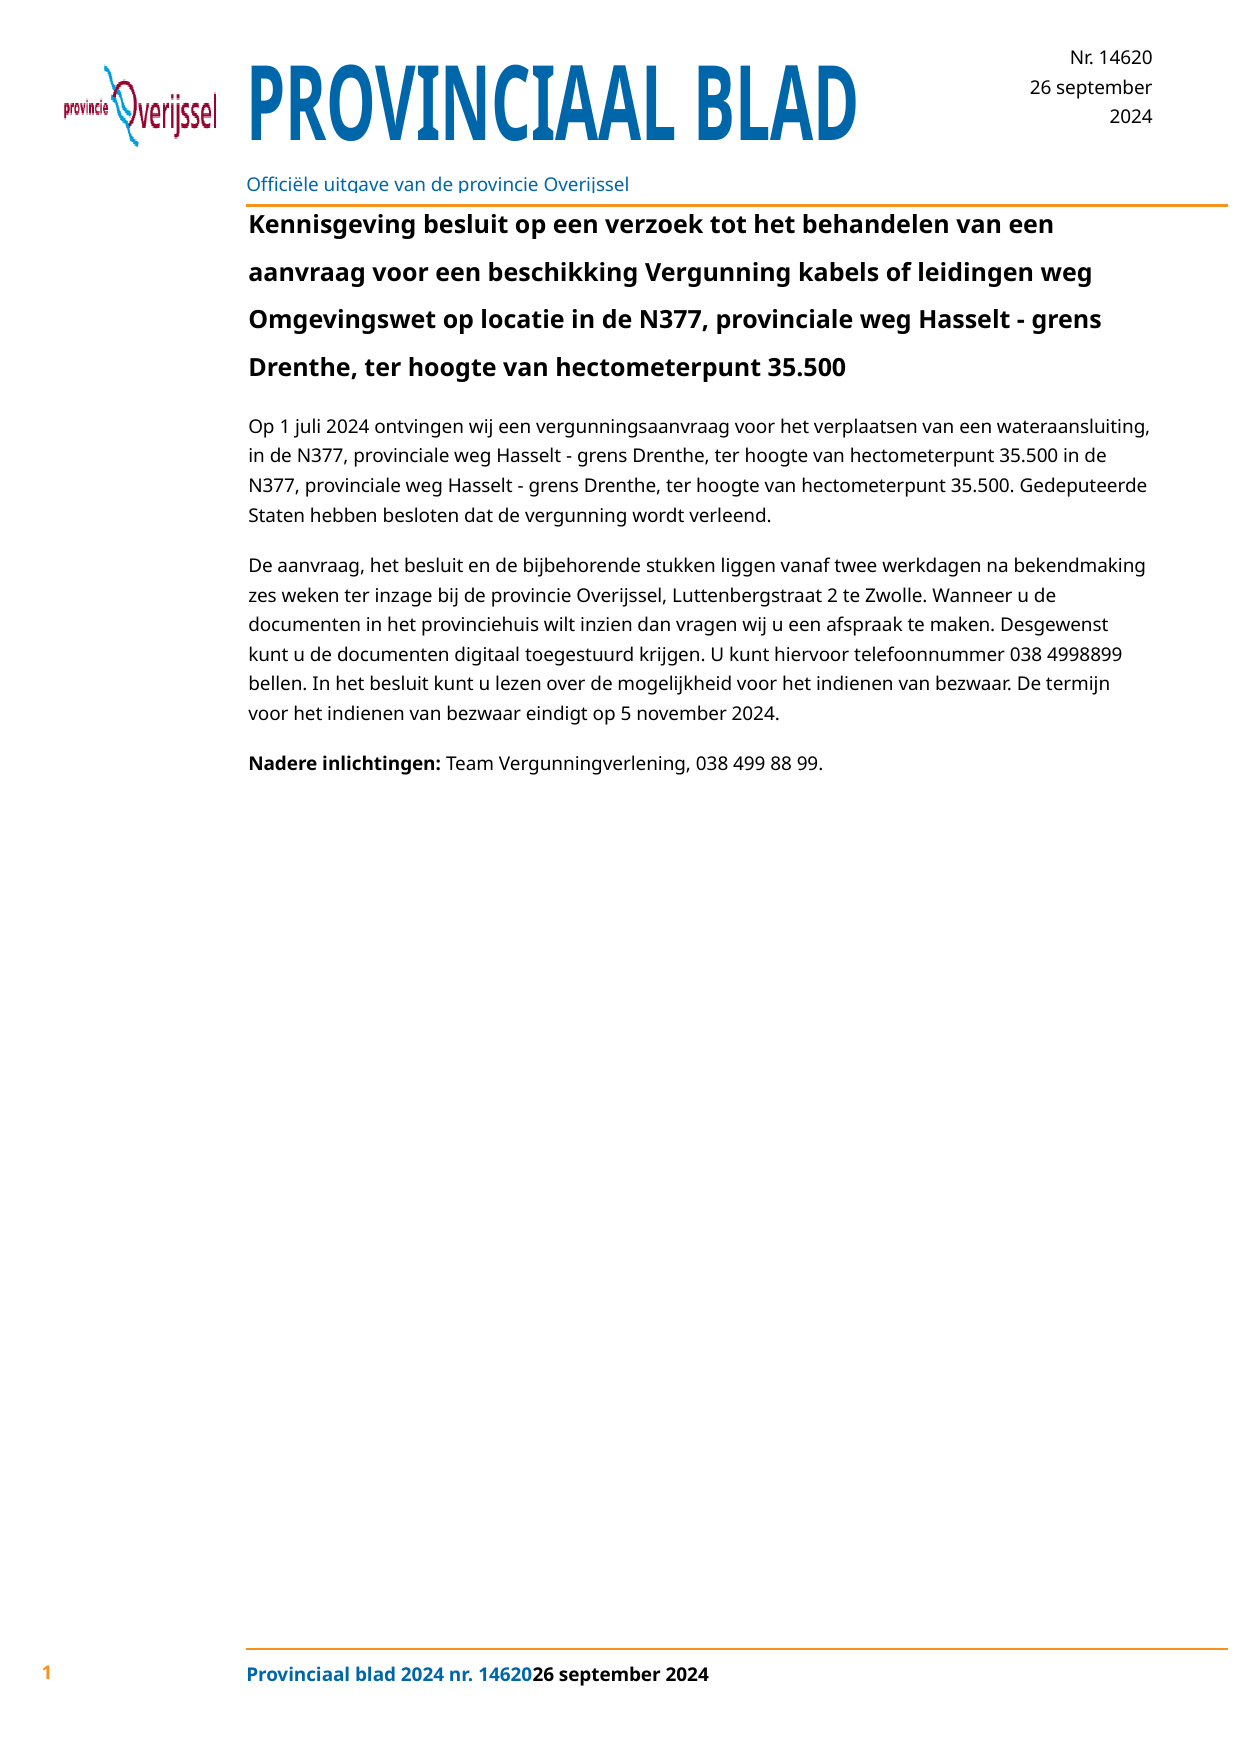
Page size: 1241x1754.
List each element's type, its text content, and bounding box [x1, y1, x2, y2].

text Nadere inlichtingen: Team Vergunningverlening, 038 499 88 99. [248, 751, 1152, 776]
text Op 1 juli 2024 ontvingen wij een vergunningsaanvraag voor het verplaatsen van een wateraansluiting, in de N377, provinciale weg Hasselt - grens Drenthe, ter hoogte van hectometerpunt 35.500 in de N377, provinciale weg Hasselt - grens Drenthe, ter hoogte van hectometerpunt 35.500. Gedeputeerde Staten hebben besloten dat de vergunning wordt verleend. [248, 413, 1152, 528]
text De aanvraag, het besluit en de bijbehorende stukken liggen vanaf twee werkdagen na bekendmaking zes weken ter inzage bij de provincie Overijssel, Luttenbergstraat 2 te Zwolle. Wanneer u de documenten in het provinciehuis wilt inzien dan vragen wij u een afspraak te maken. Desgewenst kunt u de documenten digitaal toegestuurd krijgen. U kunt hiervoor telefoonnummer 038 4998899 bellen. In het besluit kunt u lezen over de mogelijkheid voor het indienen van bezwaar. De termijn voor het indienen van bezwaar eindigt op 5 november 2024. [248, 552, 1152, 726]
text Kennisgeving besluit op een verzoek tot het behandelen van een aanvraag voor een beschikking Vergunning kabels of leidingen weg Omgevingswet op locatie in de N377, provinciale weg Hasselt - grens Drenthe, ter hoogte van hectometerpunt 35.500 [248, 207, 1152, 384]
picture [41, 47, 231, 172]
